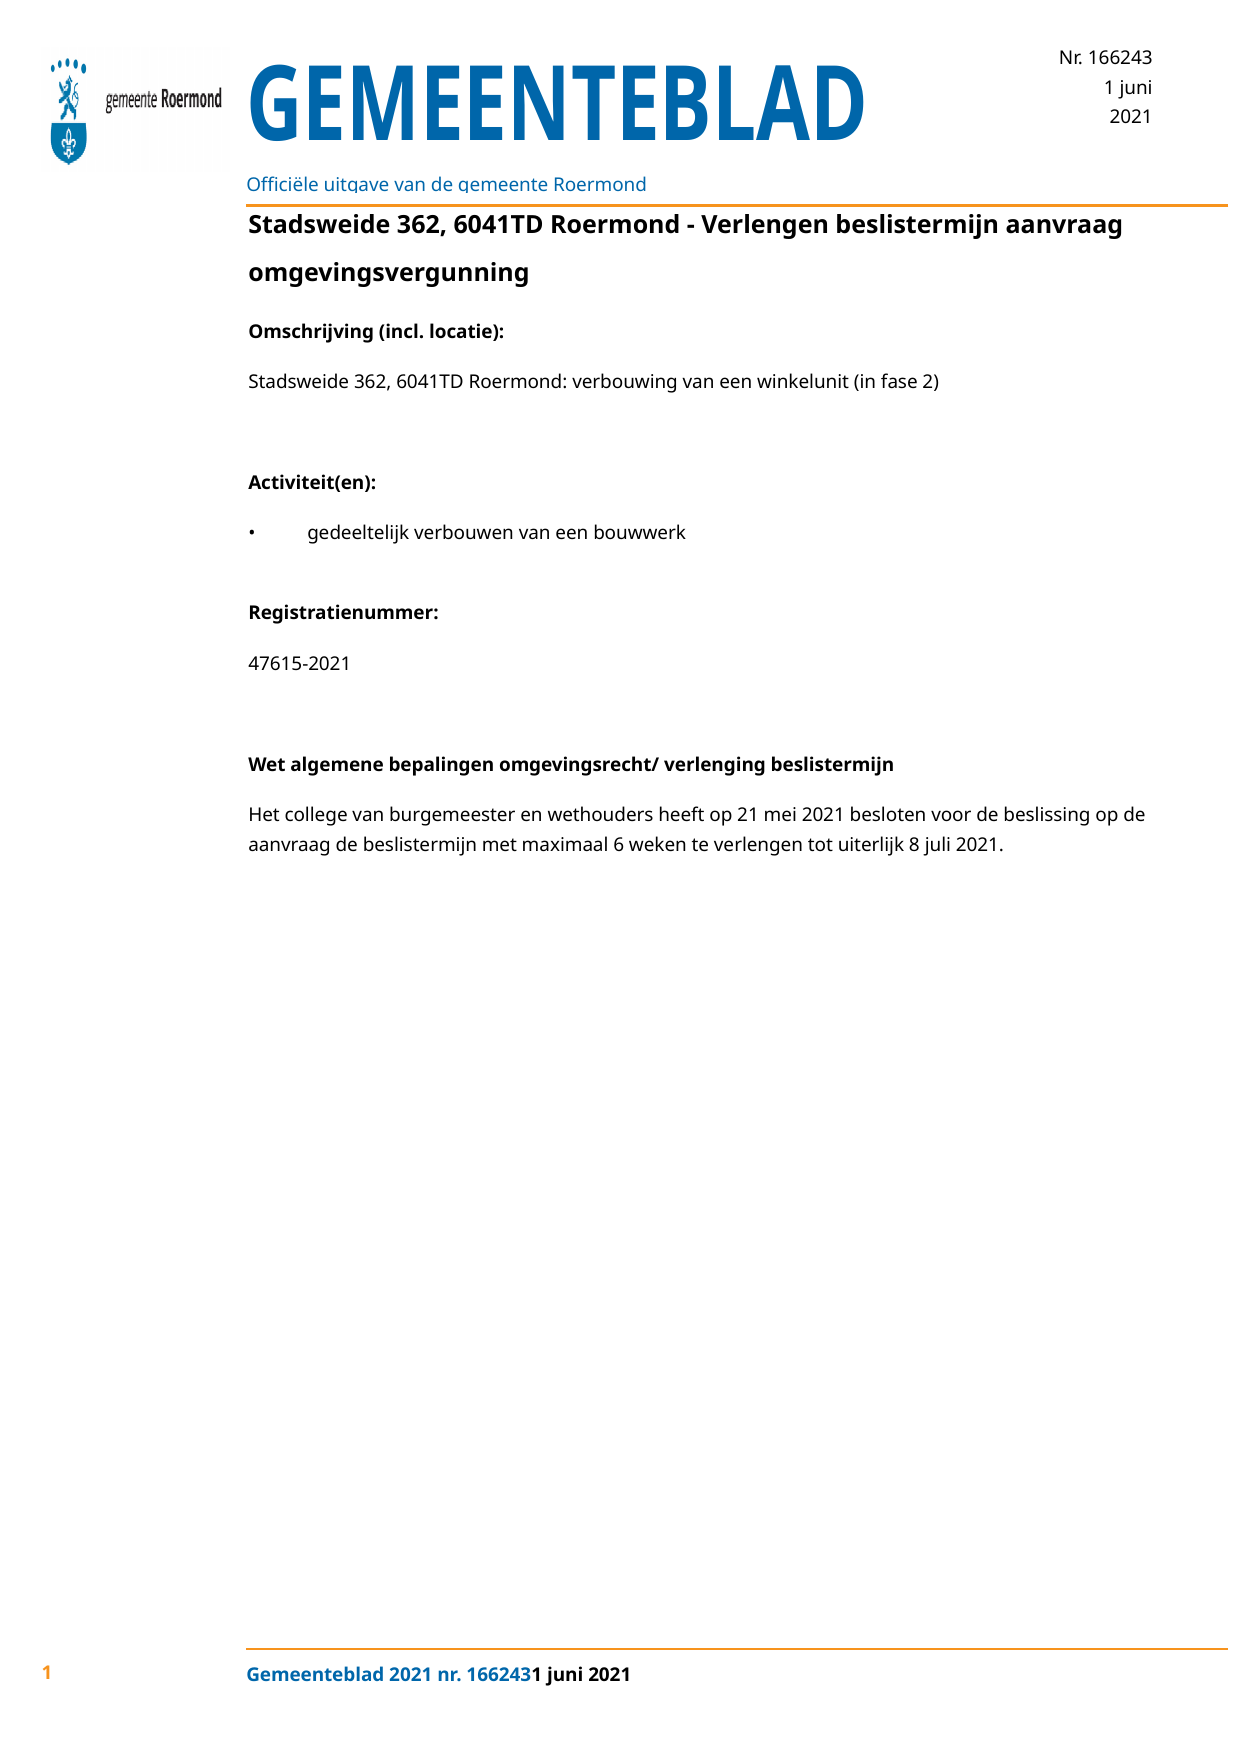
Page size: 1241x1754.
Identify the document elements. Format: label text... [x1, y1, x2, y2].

text Omschrijving (incl. locatie): [248, 318, 1152, 344]
text Stadsweide 362, 6041TD Roermond: verbouwing van een winkelunit (in fase 2) [248, 368, 1152, 394]
text Wet algemene bepalingen omgevingsrecht/ verlenging beslistermijn [248, 751, 1152, 777]
text Het college van burgemeester en wethouders heeft op 21 mei 2021 besloten voor de beslissing op de aanvraag de beslistermijn met maximaal 6 weken te verlengen tot uiterlijk 8 juli 2021. [248, 801, 1152, 857]
list gedeeltelijk verbouwen van een bouwwerk [248, 519, 1152, 545]
text Activiteit(en): [248, 469, 1152, 495]
text Registratienummer: [248, 599, 1152, 625]
text 47615-2021 [248, 650, 1152, 676]
picture [41, 47, 231, 172]
text Stadsweide 362, 6041TD Roermond - Verlengen beslistermijn aanvraag omgevingsvergunning [248, 207, 1152, 288]
